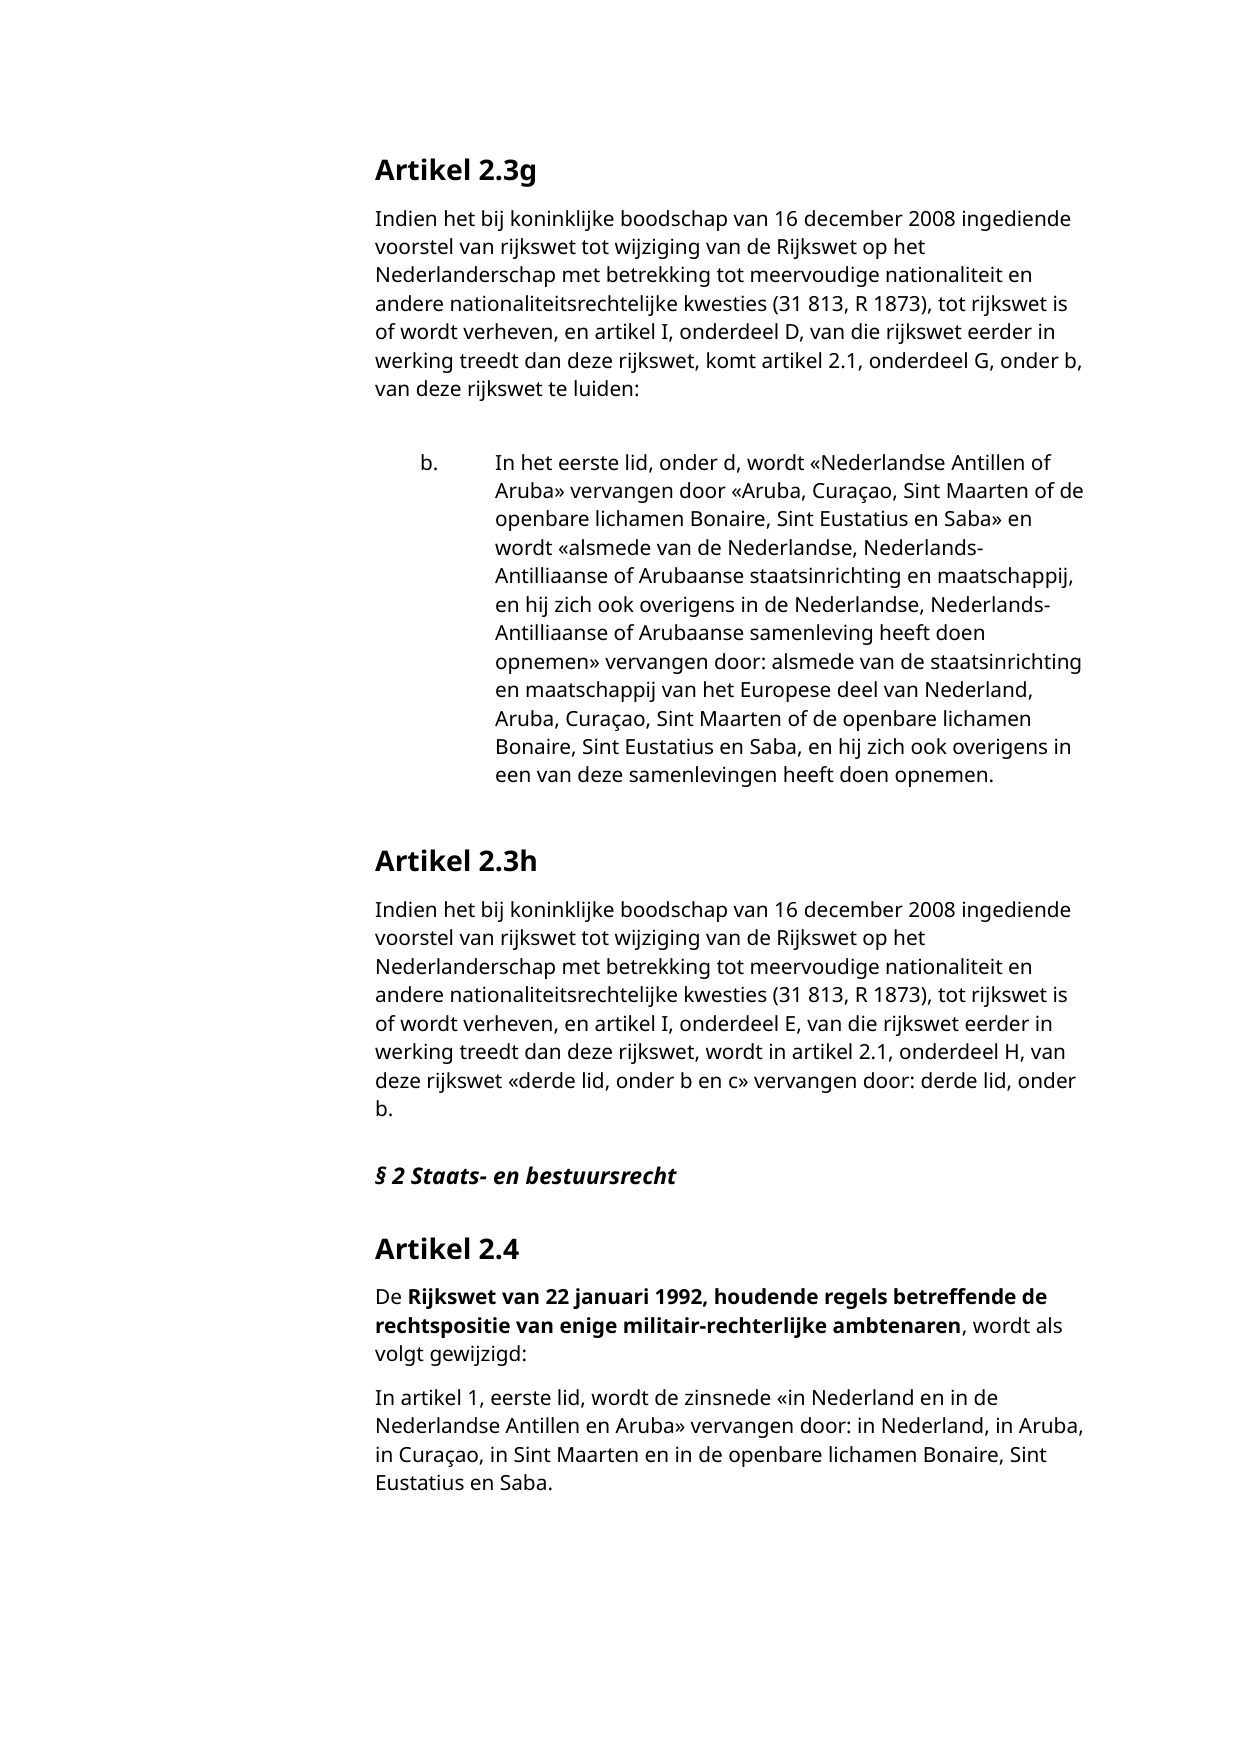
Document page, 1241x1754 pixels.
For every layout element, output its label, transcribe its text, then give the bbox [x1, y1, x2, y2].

subtitle Artikel 2.3h [375, 841, 1090, 880]
subtitle Artikel 2.3g [375, 150, 1090, 189]
list In het eerste lid, onder d, wordt «Nederlandse Antillen of Aruba» vervangen door «Aruba, Curaçao, Sint Maarten of de openbare lichamen Bonaire, Sint Eustatius en Saba» en wordt «alsmede van de Nederlandse, Nederlands-Antilliaanse of Arubaanse staatsinrichting en maatschappij, en hij zich ook overigens in de Nederlandse, Nederlands-Antilliaanse of Arubaanse samenleving heeft doen opnemen» vervangen door: alsmede van de staatsinrichting en maatschappij van het Europese deel van Nederland, Aruba, Curaçao, Sint Maarten of de openbare lichamen Bonaire, Sint Eustatius en Saba, en hij zich ook overigens in een van deze samenlevingen heeft doen opnemen. [420, 448, 1090, 789]
text In artikel 1, eerste lid, wordt de zinsnede «in Nederland en in de Nederlandse Antillen en Aruba» vervangen door: in Nederland, in Aruba, in Curaçao, in Sint Maarten en in de openbare lichamen Bonaire, Sint Eustatius en Saba. [375, 1383, 1090, 1497]
text Indien het bij koninklijke boodschap van 16 december 2008 ingediende voorstel van rijkswet tot wijziging van de Rijkswet op het Nederlanderschap met betrekking tot meervoudige nationaliteit en andere nationaliteitsrechtelijke kwesties (31 813, R 1873), tot rijkswet is of wordt verheven, en artikel I, onderdeel E, van die rijkswet eerder in werking treedt dan deze rijkswet, wordt in artikel 2.1, onderdeel H, van deze rijkswet «derde lid, onder b en c» vervangen door: derde lid, onder b. [375, 895, 1090, 1123]
subtitle Artikel 2.4 [375, 1229, 1090, 1267]
subtitle § 2 Staats- en bestuursrecht [375, 1160, 1090, 1191]
text De Rijkswet van 22 januari 1992, houdende regels betreffende de rechtspositie van enige militair-rechterlijke ambtenaren, wordt als volgt gewijzigd: [375, 1282, 1090, 1368]
text Indien het bij koninklijke boodschap van 16 december 2008 ingediende voorstel van rijkswet tot wijziging van de Rijkswet op het Nederlanderschap met betrekking tot meervoudige nationaliteit en andere nationaliteitsrechtelijke kwesties (31 813, R 1873), tot rijkswet is of wordt verheven, en artikel I, onderdeel D, van die rijkswet eerder in werking treedt dan deze rijkswet, komt artikel 2.1, onderdeel G, onder b, van deze rijkswet te luiden: [375, 204, 1090, 403]
